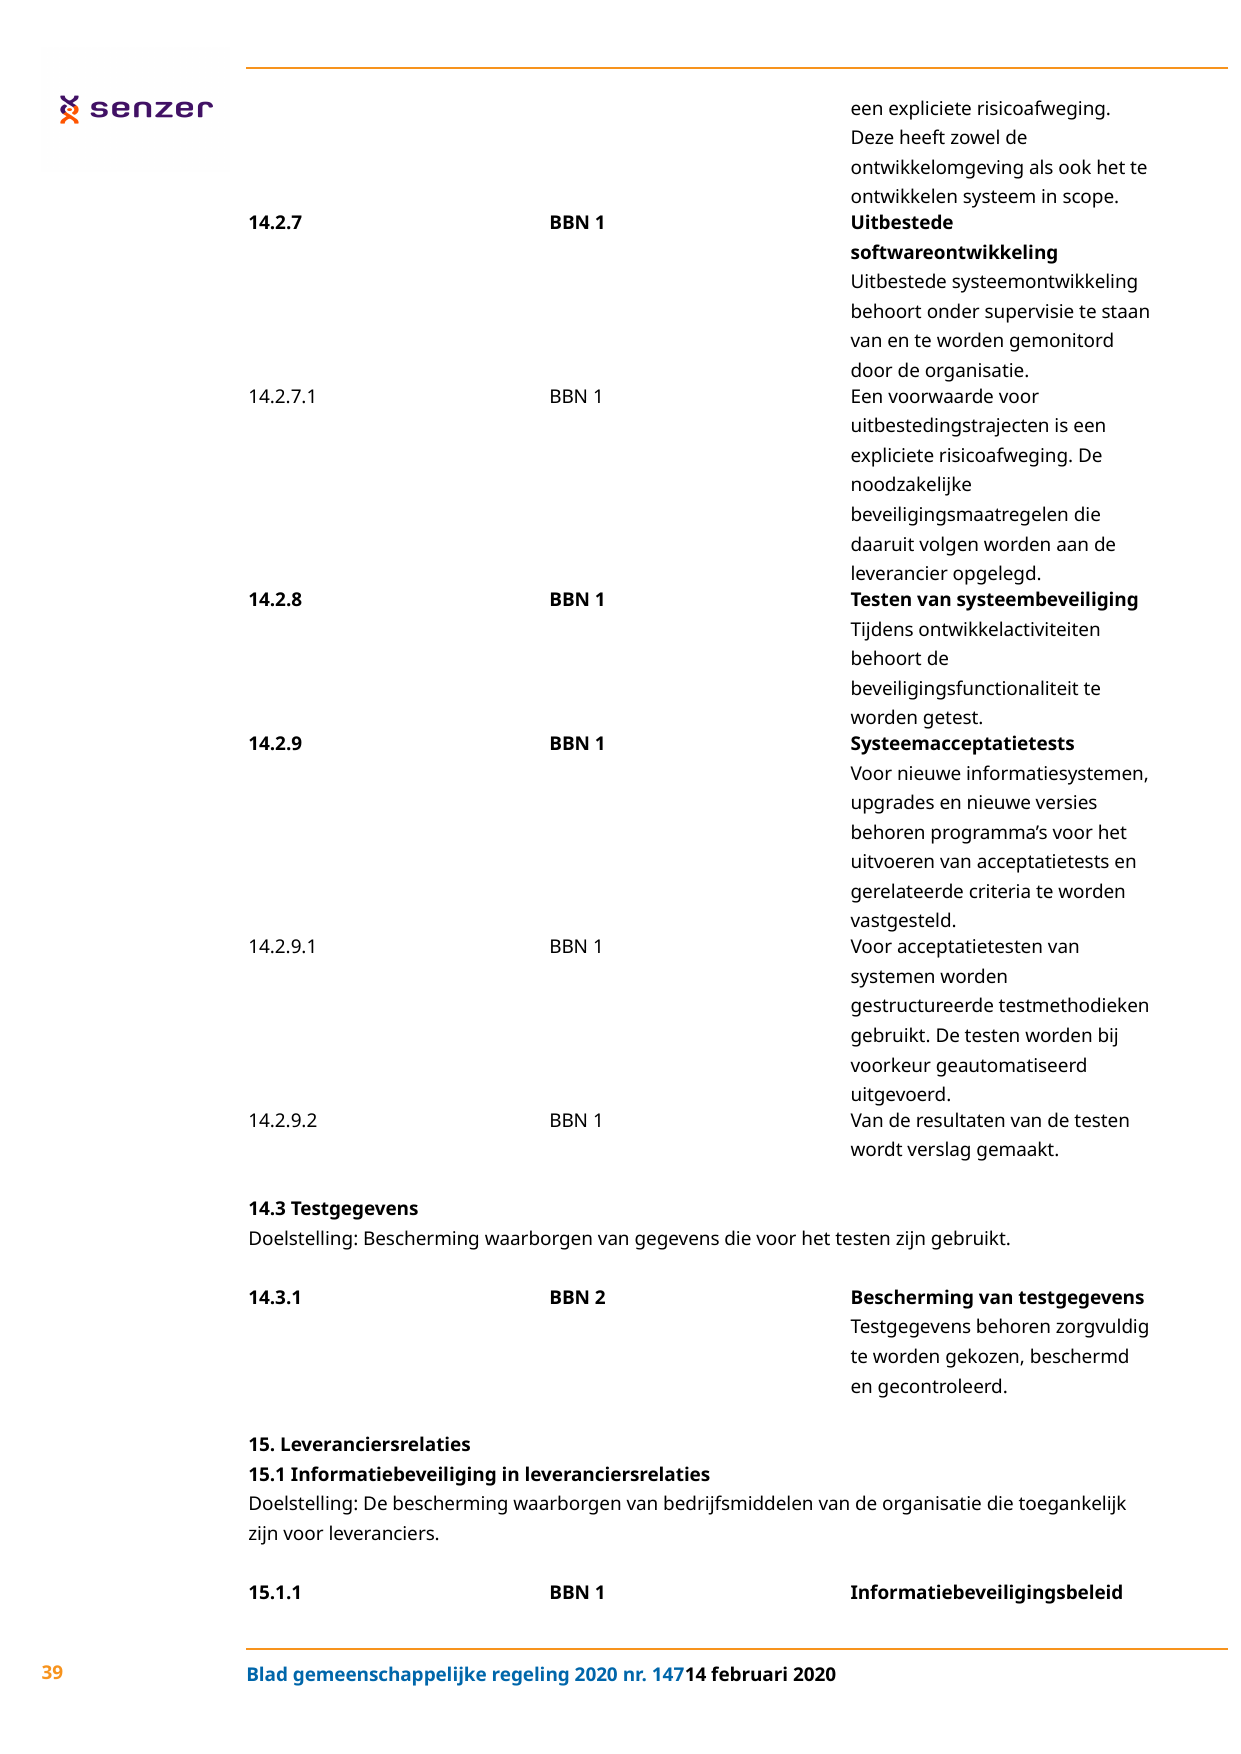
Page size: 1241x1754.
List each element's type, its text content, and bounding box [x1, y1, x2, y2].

table_cell BBN 1 [549, 586, 850, 730]
table_cell BBN 1 [549, 209, 850, 383]
text 14.3 Testgegevens [248, 1195, 1152, 1221]
table_cell Voor acceptatietesten van systemen worden gestructureerde testmethodieken gebruikt. De testen worden bij voorkeur geautomatiseerd uitgevoerd. [850, 934, 1152, 1107]
table_cell 14.2.8 [248, 586, 549, 730]
table_cell Uitbestede softwareontwikkeling Uitbestede systeemontwikkeling behoort onder supervisie te staan van en te worden gemonitord door de organisatie. [850, 209, 1152, 383]
table_header BBN 1 [549, 1579, 850, 1605]
table_header BBN 2 [549, 1284, 850, 1398]
table_cell Systeemacceptatietests Voor nieuwe informatiesystemen, upgrades en nieuwe versies behoren programma’s voor het uitvoeren van acceptatietests en gerelateerde criteria te worden vastgesteld. [850, 730, 1152, 933]
table_header Informatiebeveiligingsbeleid [850, 1579, 1152, 1605]
text 15.1 Informatiebeveiliging in leveranciersrelaties [248, 1461, 1152, 1487]
text Doelstelling: Bescherming waarborgen van gegevens die voor het testen zijn gebruikt. [248, 1225, 1152, 1251]
table_cell 14.2.7.1 [248, 383, 549, 586]
table_cell 14.2.9.1 [248, 934, 549, 1107]
table_cell [248, 95, 549, 209]
table_cell 14.2.9 [248, 730, 549, 933]
table_cell Een voorwaarde voor uitbestedingstrajecten is een expliciete risicoafweging. De noodzakelijke beveiligingsmaatregelen die daaruit volgen worden aan de leverancier opgelegd. [850, 383, 1152, 586]
table_header Bescherming van testgegevens Testgegevens behoren zorgvuldig te worden gekozen, beschermd en gecontroleerd. [850, 1284, 1152, 1398]
text Doelstelling: De bescherming waarborgen van bedrijfsmiddelen van de organisatie die toegankelijk zijn voor leveranciers. [248, 1491, 1152, 1546]
table_cell BBN 1 [549, 383, 850, 586]
table_header 15.1.1 [248, 1579, 549, 1605]
table_cell 14.2.9.2 [248, 1107, 549, 1162]
table_cell BBN 1 [549, 730, 850, 933]
table_cell Van de resultaten van de testen wordt verslag gemaakt. [850, 1107, 1152, 1162]
table_cell een expliciete risicoafweging. Deze heeft zowel de ontwikkelomgeving als ook het te ontwikkelen systeem in scope. [850, 95, 1152, 209]
text 15. Leveranciersrelaties [248, 1431, 1152, 1457]
picture [41, 47, 231, 172]
table_cell BBN 1 [549, 1107, 850, 1162]
table_cell 14.2.7 [248, 209, 549, 383]
table_header 14.3.1 [248, 1284, 549, 1398]
table_cell Testen van systeembeveiliging Tijdens ontwikkelactiviteiten behoort de beveiligingsfunctionaliteit te worden getest. [850, 586, 1152, 730]
table_cell BBN 1 [549, 934, 850, 1107]
table_cell [549, 95, 850, 209]
